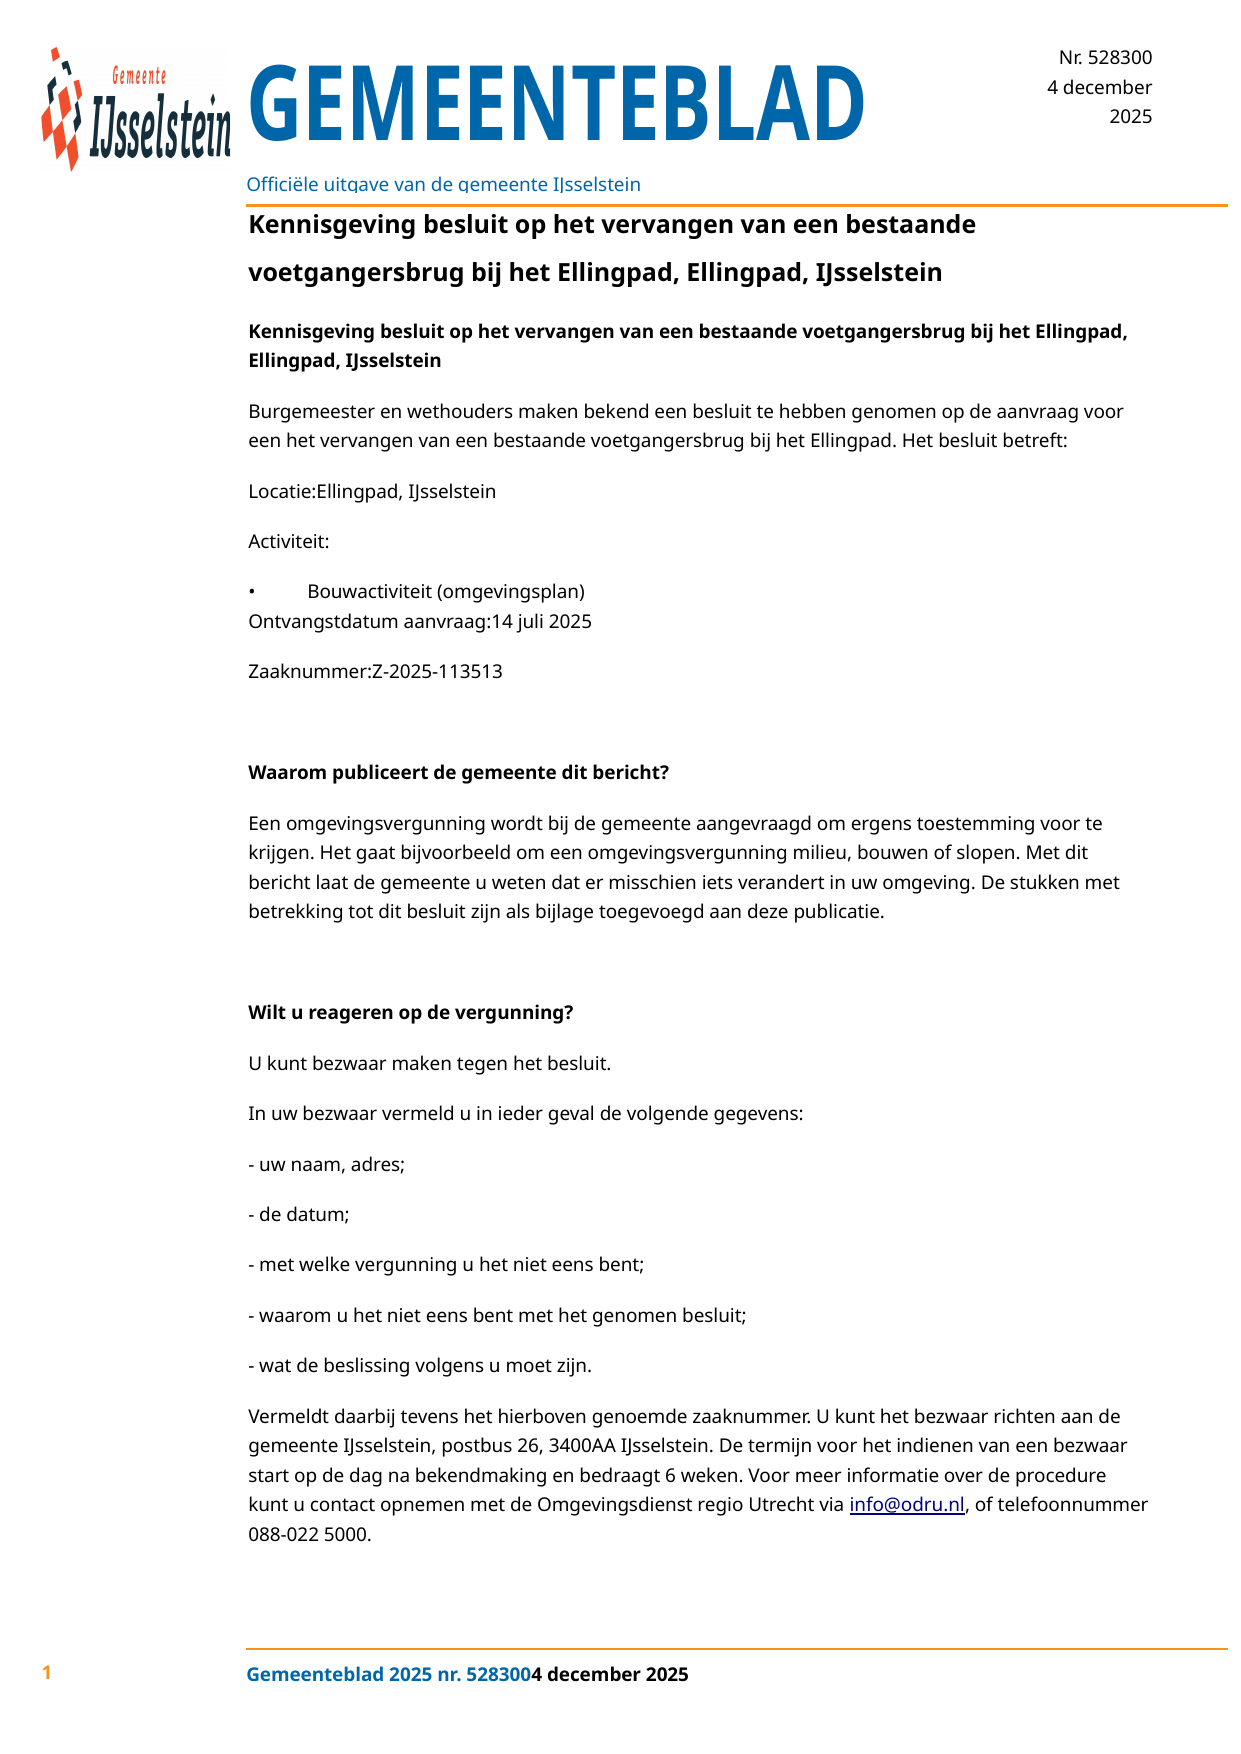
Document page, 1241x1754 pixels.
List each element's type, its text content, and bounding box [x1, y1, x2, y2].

text - waarom u het niet eens bent met het genomen besluit; [248, 1302, 1152, 1328]
picture [41, 47, 231, 172]
text Waarom publiceert de gemeente dit bericht? [248, 759, 1152, 785]
text Een omgevingsvergunning wordt bij de gemeente aangevraagd om ergens toestemming voor te krijgen. Het gaat bijvoorbeeld om een omgevingsvergunning milieu, bouwen of slopen. Met dit bericht laat de gemeente u weten dat er misschien iets verandert in uw omgeving. De stukken met betrekking tot dit besluit zijn als bijlage toegevoegd aan deze publicatie. [248, 810, 1152, 924]
text - wat de beslissing volgens u moet zijn. [248, 1352, 1152, 1378]
text Locatie:Ellingpad, IJsselstein [248, 478, 1152, 504]
text Vermeldt daarbij tevens het hierboven genoemde zaaknummer. U kunt het bezwaar richten aan de gemeente IJsselstein, postbus 26, 3400AA IJsselstein. De termijn voor het indienen van een bezwaar start op de dag na bekendmaking en bedraagt 6 weken. Voor meer informatie over de procedure kunt u contact opnemen met de Omgevingsdienst regio Utrecht via info@odru.nl, of telefoonnummer 088-022 5000. [248, 1403, 1152, 1547]
text Wilt u reageren op de vergunning? [248, 999, 1152, 1025]
text - uw naam, adres; [248, 1151, 1152, 1177]
text Ontvangstdatum aanvraag:14 juli 2025 [248, 608, 1152, 634]
text Zaaknummer:Z-2025-113513 [248, 659, 1152, 684]
text Burgemeester en wethouders maken bekend een besluit te hebben genomen op de aanvraag voor een het vervangen van een bestaande voetgangersbrug bij het Ellingpad. Het besluit betreft: [248, 398, 1152, 453]
text U kunt bezwaar maken tegen het besluit. [248, 1050, 1152, 1076]
text Kennisgeving besluit op het vervangen van een bestaande voetgangersbrug bij het Ellingpad, Ellingpad, IJsselstein [248, 318, 1152, 373]
text - met welke vergunning u het niet eens bent; [248, 1252, 1152, 1277]
text Activiteit: [248, 528, 1152, 554]
text In uw bezwaar vermeld u in ieder geval de volgende gegevens: [248, 1100, 1152, 1126]
text Kennisgeving besluit op het vervangen van een bestaande voetgangersbrug bij het Ellingpad, Ellingpad, IJsselstein [248, 207, 1152, 288]
text - de datum; [248, 1201, 1152, 1227]
list Bouwactiviteit (omgevingsplan) [248, 579, 1152, 604]
